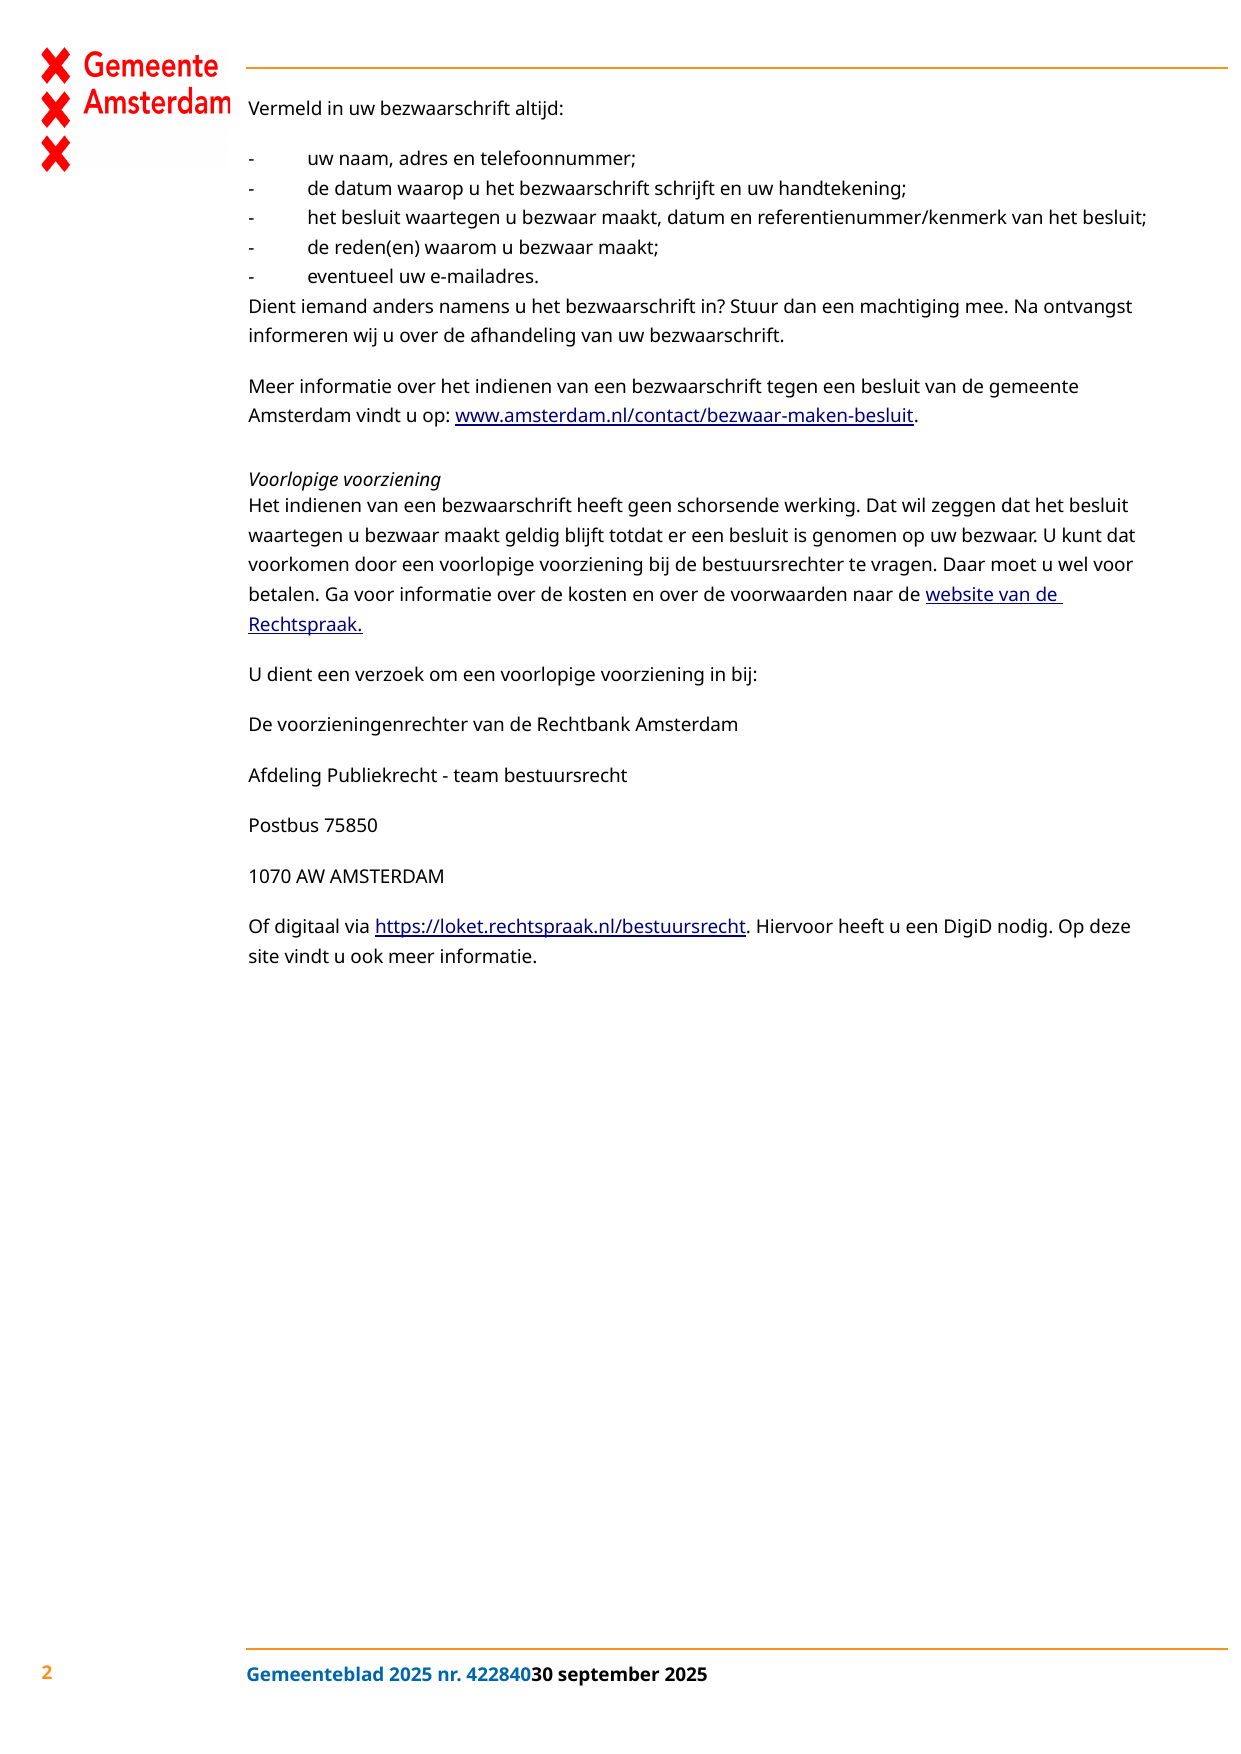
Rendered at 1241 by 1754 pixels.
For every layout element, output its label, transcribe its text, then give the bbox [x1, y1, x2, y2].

text Voorlopige voorziening [248, 467, 1152, 492]
text Vermeld in uw bezwaarschrift altijd: [248, 95, 1152, 121]
text Postbus 75850 [248, 812, 1152, 838]
picture [41, 47, 231, 172]
list eventueel uw e-mailadres. [248, 263, 1152, 289]
list de reden(en) waarom u bezwaar maakt; [248, 234, 1152, 260]
text U dient een verzoek om een voorlopige voorziening in bij: [248, 661, 1152, 687]
text De voorzieningenrechter van de Rechtbank Amsterdam [248, 712, 1152, 737]
text Of digitaal via https://loket.rechtspraak.nl/bestuursrecht. Hiervoor heeft u een DigiD nodig. Op deze site vindt u ook meer informatie. [248, 913, 1152, 968]
list het besluit waartegen u bezwaar maakt, datum en referentienummer/kenmerk van het besluit; [248, 204, 1152, 230]
text Het indienen van een bezwaarschrift heeft geen schorsende werking. Dat wil zeggen dat het besluit waartegen u bezwaar maakt geldig blijft totdat er een besluit is genomen op uw bezwaar. U kunt dat voorkomen door een voorlopige voorziening bij de bestuursrechter te vragen. Daar moet u wel voor betalen. Ga voor informatie over de kosten en over de voorwaarden naar de website van de Rechtspraak. [248, 492, 1152, 636]
list uw naam, adres en telefoonnummer; [248, 145, 1152, 171]
text Afdeling Publiekrecht - team bestuursrecht [248, 762, 1152, 788]
text 1070 AW AMSTERDAM [248, 863, 1152, 888]
text Meer informatie over het indienen van een bezwaarschrift tegen een besluit van de gemeente Amsterdam vindt u op: www.amsterdam.nl/contact/bezwaar-maken-besluit. [248, 373, 1152, 428]
text Dient iemand anders namens u het bezwaarschrift in? Stuur dan een machtiging mee. Na ontvangst informeren wij u over de afhandeling van uw bezwaarschrift. [248, 293, 1152, 348]
list de datum waarop u het bezwaarschrift schrijft en uw handtekening; [248, 175, 1152, 201]
